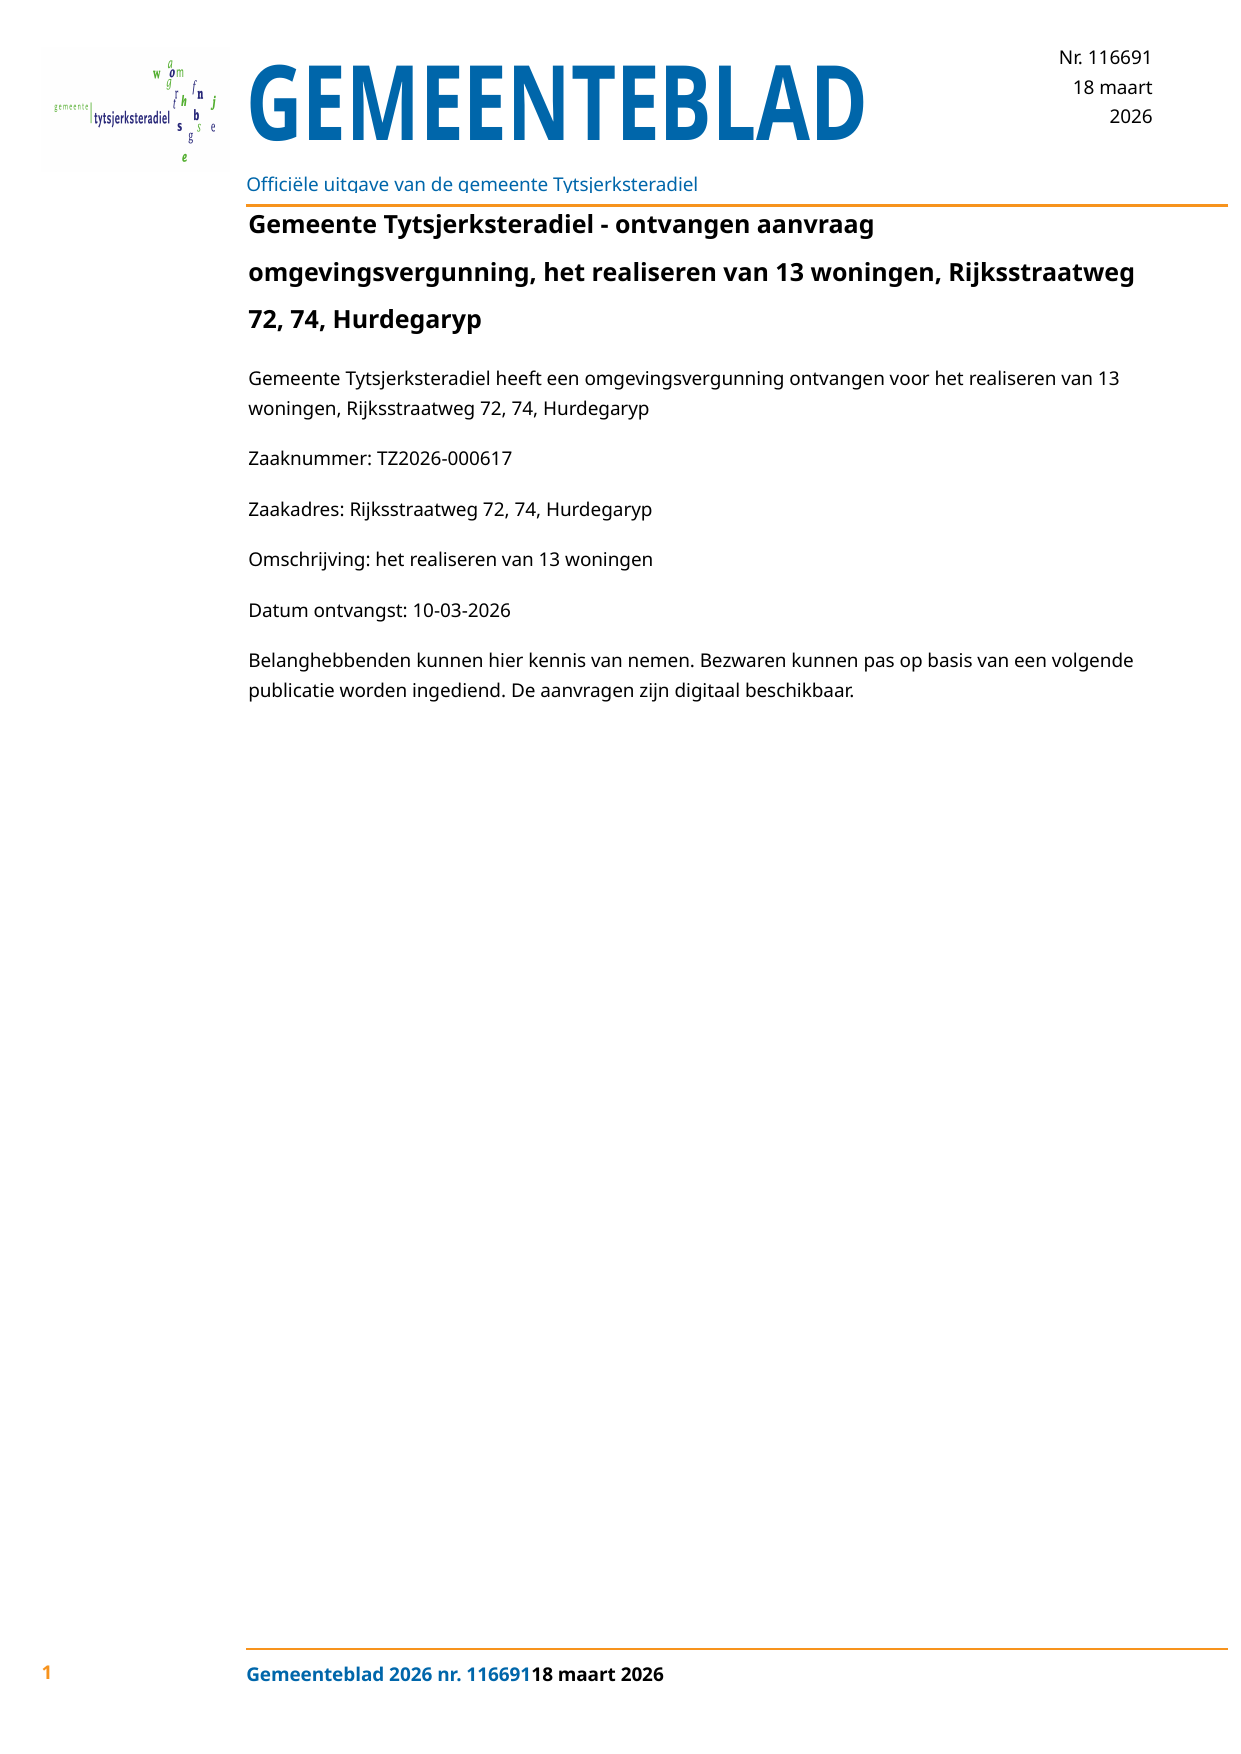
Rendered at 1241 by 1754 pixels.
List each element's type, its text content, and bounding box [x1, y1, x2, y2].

text Datum ontvangst: 10-03-2026 [248, 597, 1152, 622]
picture [41, 47, 231, 172]
text Zaaknummer: TZ2026-000617 [248, 446, 1152, 471]
text Gemeente Tytsjerksteradiel heeft een omgevingsvergunning ontvangen voor het realiseren van 13 woningen, Rijksstraatweg 72, 74, Hurdegaryp [248, 366, 1152, 421]
text Omschrijving: het realiseren van 13 woningen [248, 546, 1152, 572]
text Zaakadres: Rijksstraatweg 72, 74, Hurdegaryp [248, 496, 1152, 522]
text Belanghebbenden kunnen hier kennis van nemen. Bezwaren kunnen pas op basis van een volgende publicatie worden ingediend. De aanvragen zijn digitaal beschikbaar. [248, 647, 1152, 702]
text Gemeente Tytsjerksteradiel - ontvangen aanvraag omgevingsvergunning, het realiseren van 13 woningen, Rijksstraatweg 72, 74, Hurdegaryp [248, 207, 1152, 336]
